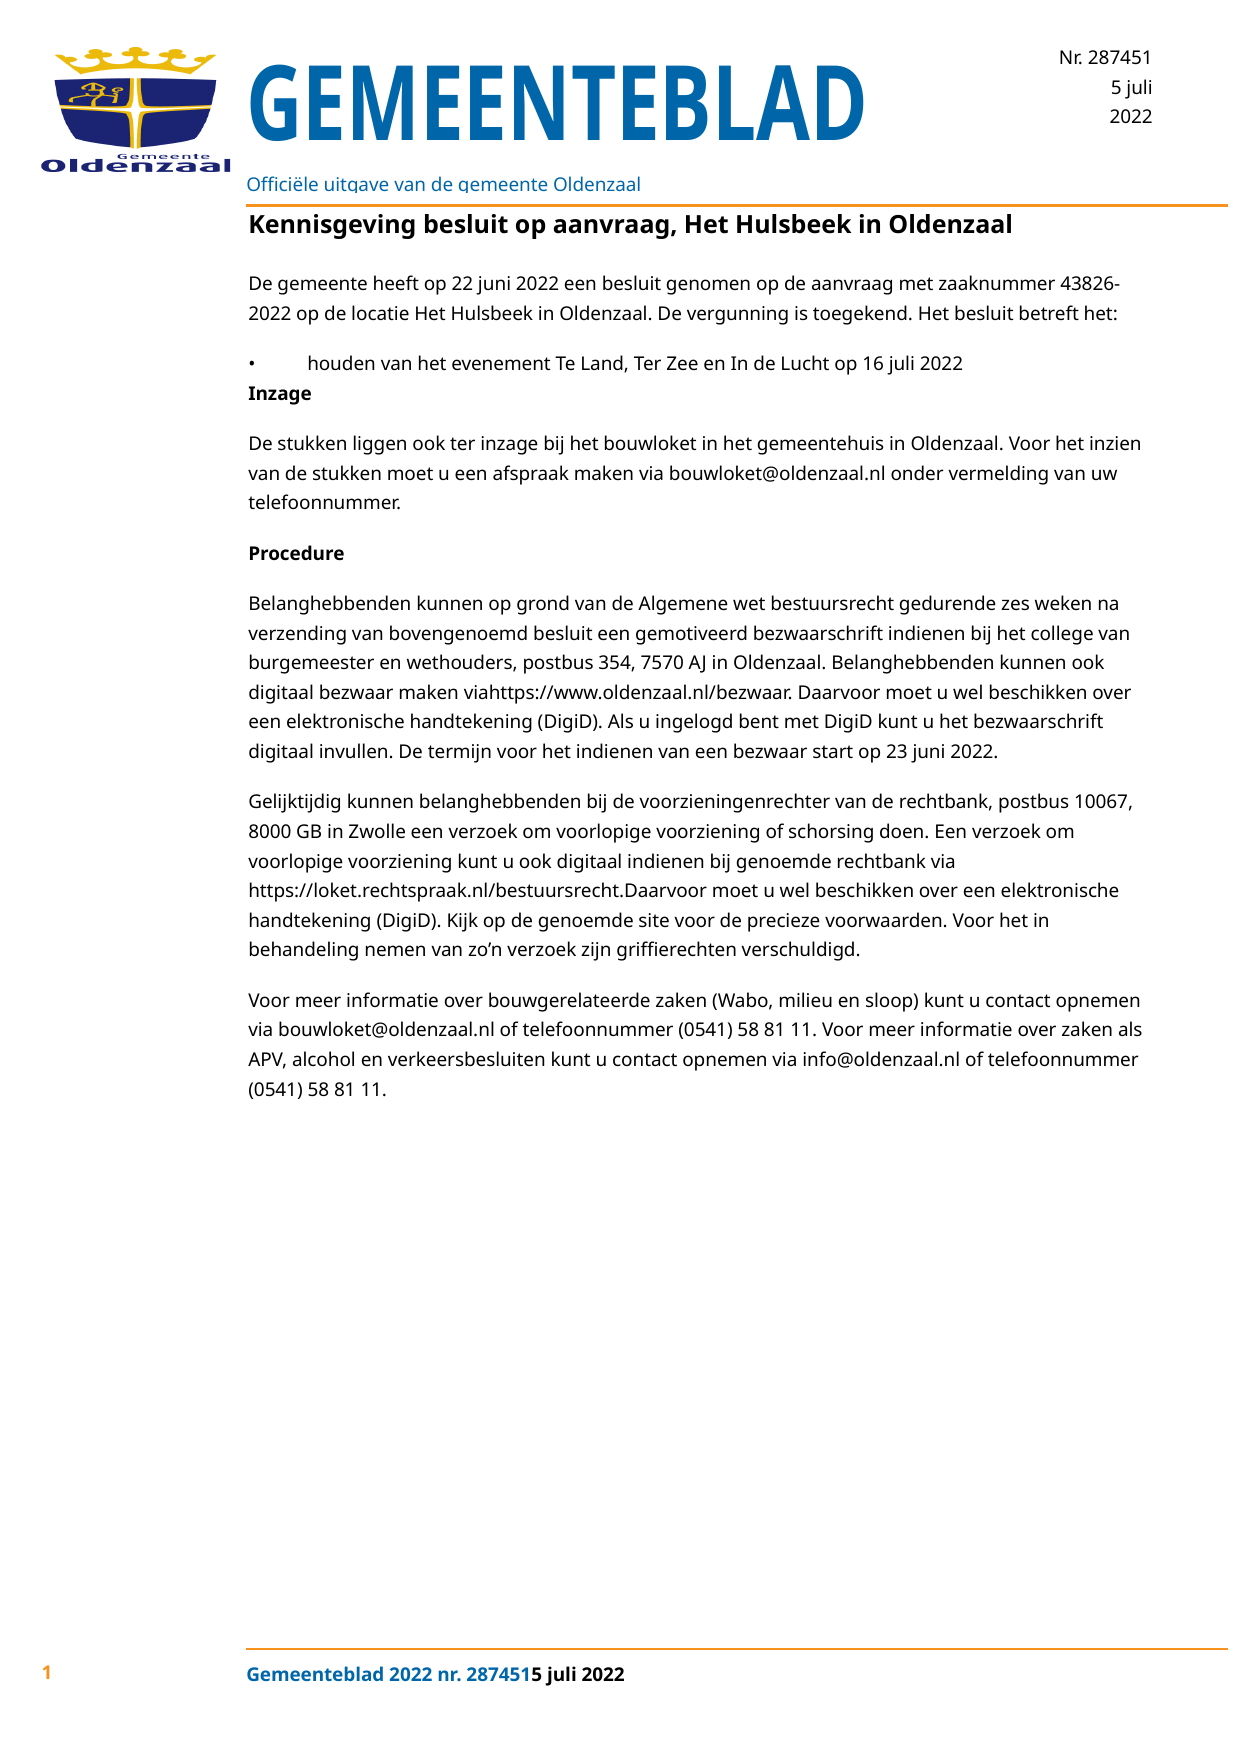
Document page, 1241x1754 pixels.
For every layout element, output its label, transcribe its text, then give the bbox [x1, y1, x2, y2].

picture [41, 47, 231, 172]
list houden van het evenement Te Land, Ter Zee en In de Lucht op 16 juli 2022 [248, 350, 1152, 376]
text Procedure [248, 540, 1152, 566]
text Inzage [248, 380, 1152, 406]
text Gelijktijdig kunnen belanghebbenden bij de voorzieningenrechter van de rechtbank, postbus 10067, 8000 GB in Zwolle een verzoek om voorlopige voorziening of schorsing doen. Een verzoek om voorlopige voorziening kunt u ook digitaal indienen bij genoemde rechtbank via https://loket.rechtspraak.nl/bestuursrecht.Daarvoor moet u wel beschikken over een elektronische handtekening (DigiD). Kijk op de genoemde site voor de precieze voorwaarden. Voor het in behandeling nemen van zo’n verzoek zijn griffierechten verschuldigd. [248, 789, 1152, 962]
text De stukken liggen ook ter inzage bij het bouwloket in het gemeentehuis in Oldenzaal. Voor het inzien van de stukken moet u een afspraak maken via bouwloket@oldenzaal.nl onder vermelding van uw telefoonnummer. [248, 430, 1152, 515]
text De gemeente heeft op 22 juni 2022 een besluit genomen op de aanvraag met zaaknummer 43826-2022 op de locatie Het Hulsbeek in Oldenzaal. De vergunning is toegekend. Het besluit betreft het: [248, 270, 1152, 326]
text Belanghebbenden kunnen op grond van de Algemene wet bestuursrecht gedurende zes weken na verzending van bovengenoemd besluit een gemotiveerd bezwaarschrift indienen bij het college van burgemeester en wethouders, postbus 354, 7570 AJ in Oldenzaal. Belanghebbenden kunnen ook digitaal bezwaar maken viahttps://www.oldenzaal.nl/bezwaar. Daarvoor moet u wel beschikken over een elektronische handtekening (DigiD). Als u ingelogd bent met DigiD kunt u het bezwaarschrift digitaal invullen. De termijn voor het indienen van een bezwaar start op 23 juni 2022. [248, 590, 1152, 764]
text Voor meer informatie over bouwgerelateerde zaken (Wabo, milieu en sloop) kunt u contact opnemen via bouwloket@oldenzaal.nl of telefoonnummer (0541) 58 81 11. Voor meer informatie over zaken als APV, alcohol en verkeersbesluiten kunt u contact opnemen via info@oldenzaal.nl of telefoonnummer (0541) 58 81 11. [248, 987, 1152, 1101]
text Kennisgeving besluit op aanvraag, Het Hulsbeek in Oldenzaal [248, 207, 1152, 241]
